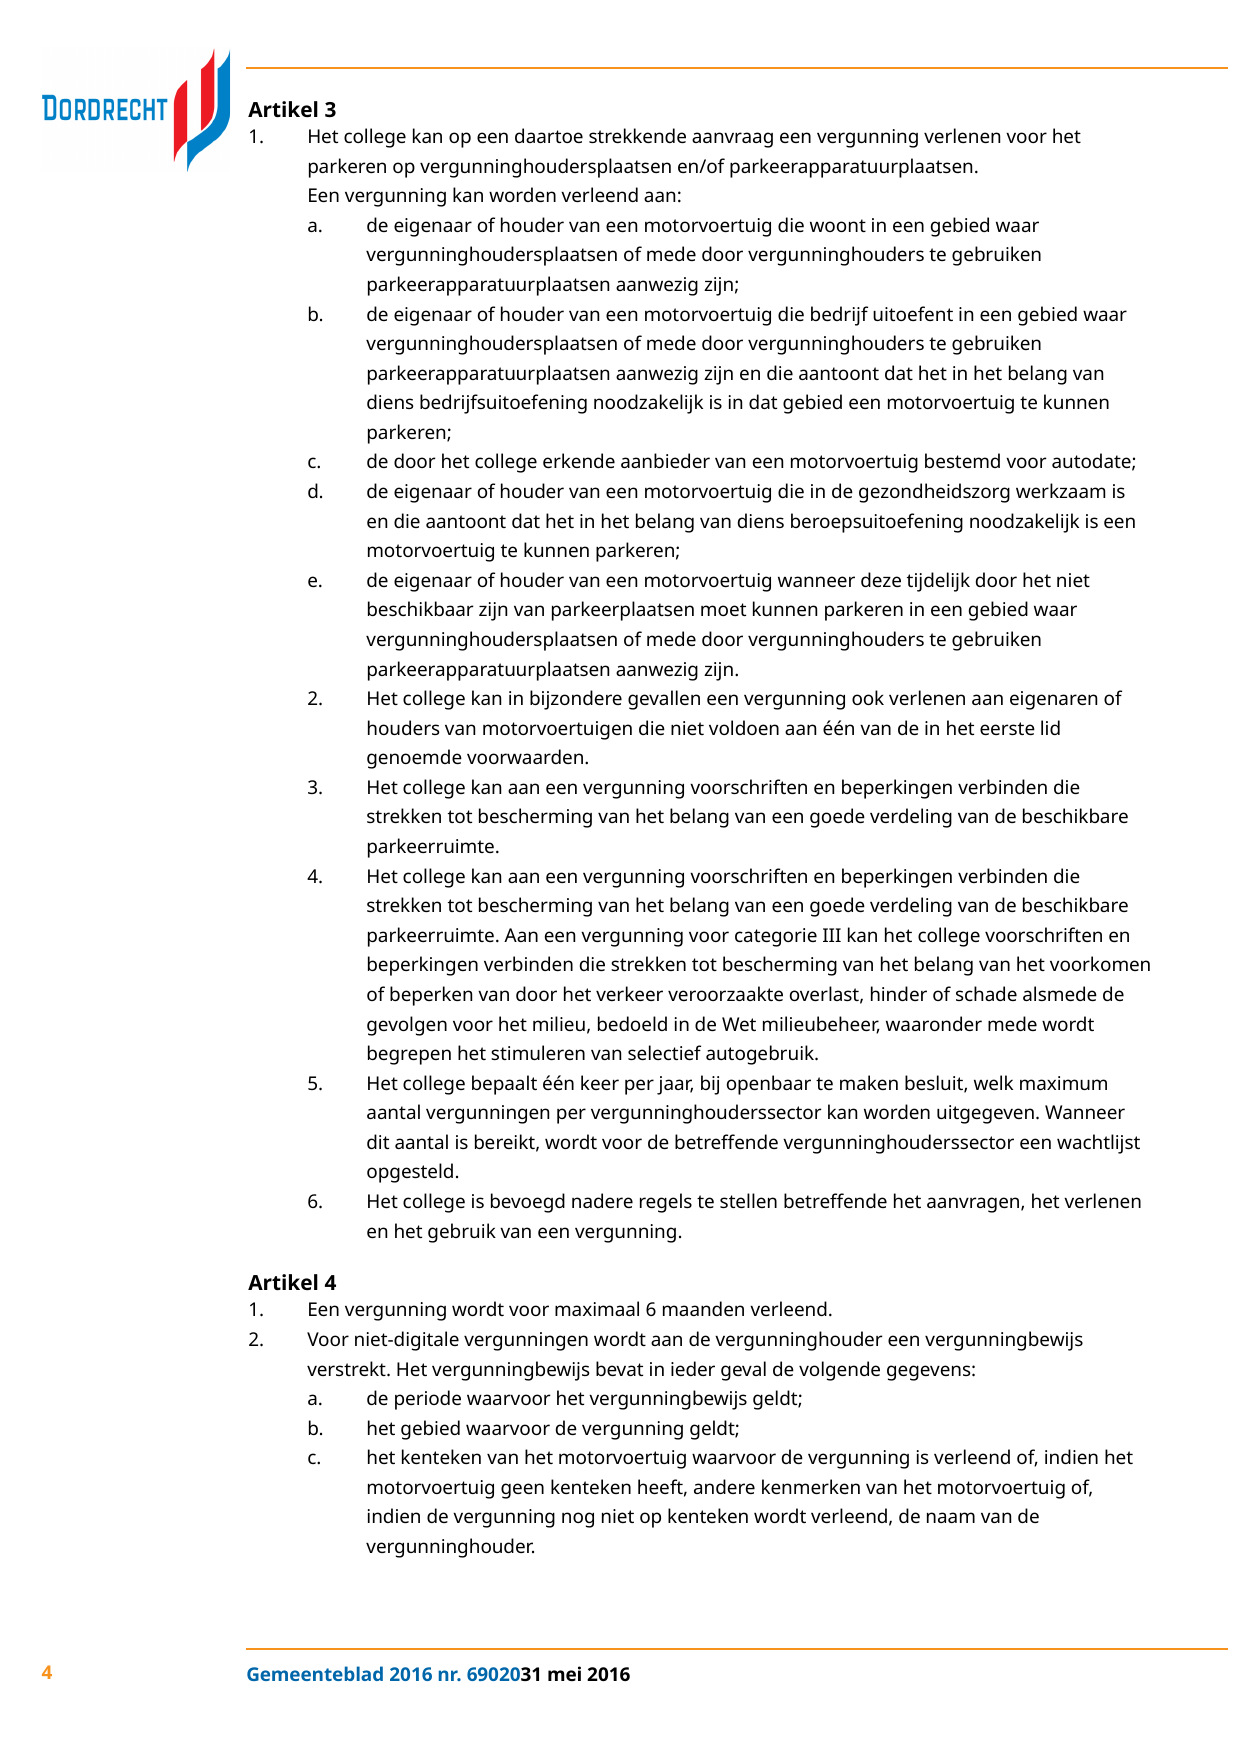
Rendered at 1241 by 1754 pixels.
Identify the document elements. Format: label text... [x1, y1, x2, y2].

list Het college bepaalt één keer per jaar, bij openbaar te maken besluit, welk maximum aantal vergunningen per vergunninghouderssector kan worden uitgegeven. Wanneer dit aantal is bereikt, wordt voor de betreffende vergunninghouderssector een wachtlijst opgesteld. [307, 1070, 1152, 1184]
picture [41, 47, 231, 172]
list de eigenaar of houder van een motorvoertuig wanneer deze tijdelijk door het niet beschikbaar zijn van parkeerplaatsen moet kunnen parkeren in een gebied waar vergunninghoudersplaatsen of mede door vergunninghouders te gebruiken parkeerapparatuurplaatsen aanwezig zijn. [307, 567, 1152, 681]
list Een vergunning kan worden verleend aan: [248, 182, 1152, 208]
list Het college is bevoegd nadere regels te stellen betreffende het aanvragen, het verlenen en het gebruik van een vergunning. [307, 1188, 1152, 1243]
list de periode waarvoor het vergunningbewijs geldt; [307, 1385, 1152, 1411]
list de eigenaar of houder van een motorvoertuig die bedrijf uitoefent in een gebied waar vergunninghoudersplaatsen of mede door vergunninghouders te gebruiken parkeerapparatuurplaatsen aanwezig zijn en die aantoont dat het in het belang van diens bedrijfsuitoefening noodzakelijk is in dat gebied een motorvoertuig te kunnen parkeren; [307, 301, 1152, 445]
list de door het college erkende aanbieder van een motorvoertuig bestemd voor autodate; [307, 449, 1152, 474]
list het gebied waarvoor de vergunning geldt; [307, 1415, 1152, 1441]
list Het college kan op een daartoe strekkende aanvraag een vergunning verlenen voor het parkeren op vergunninghoudersplaatsen en/of parkeerapparatuurplaatsen. [248, 123, 1152, 178]
list de eigenaar of houder van een motorvoertuig die in de gezondheidszorg werkzaam is en die aantoont dat het in het belang van diens beroepsuitoefening noodzakelijk is een motorvoertuig te kunnen parkeren; [307, 478, 1152, 563]
list de eigenaar of houder van een motorvoertuig die woont in een gebied waar vergunninghoudersplaatsen of mede door vergunninghouders te gebruiken parkeerapparatuurplaatsen aanwezig zijn; [307, 212, 1152, 297]
list Het college kan aan een vergunning voorschriften en beperkingen verbinden die strekken tot bescherming van het belang van een goede verdeling van de beschikbare parkeerruimte. Aan een vergunning voor categorie III kan het college voorschriften en beperkingen verbinden die strekken tot bescherming van het belang van het voorkomen of beperken van door het verkeer veroorzaakte overlast, hinder of schade alsmede de gevolgen voor het milieu, bedoeld in de Wet milieubeheer, waaronder mede wordt begrepen het stimuleren van selectief autogebruik. [307, 863, 1152, 1066]
text Artikel 3 [248, 95, 1152, 123]
list Het college kan aan een vergunning voorschriften en beperkingen verbinden die strekken tot bescherming van het belang van een goede verdeling van de beschikbare parkeerruimte. [307, 774, 1152, 859]
list het kenteken van het motorvoertuig waarvoor de vergunning is verleend of, indien het motorvoertuig geen kenteken heeft, andere kenmerken van het motorvoertuig of, indien de vergunning nog niet op kenteken wordt verleend, de naam van de vergunninghouder. [307, 1444, 1152, 1559]
list Het college kan in bijzondere gevallen een vergunning ook verlenen aan eigenaren of houders van motorvoertuigen die niet voldoen aan één van de in het eerste lid genoemde voorwaarden. [307, 685, 1152, 770]
list Een vergunning wordt voor maximaal 6 maanden verleend. [248, 1297, 1152, 1322]
list Voor niet-digitale vergunningen wordt aan de vergunninghouder een vergunningbewijs verstrekt. Het vergunningbewijs bevat in ieder geval de volgende gegevens: [248, 1326, 1152, 1382]
text Artikel 4 [248, 1268, 1152, 1297]
